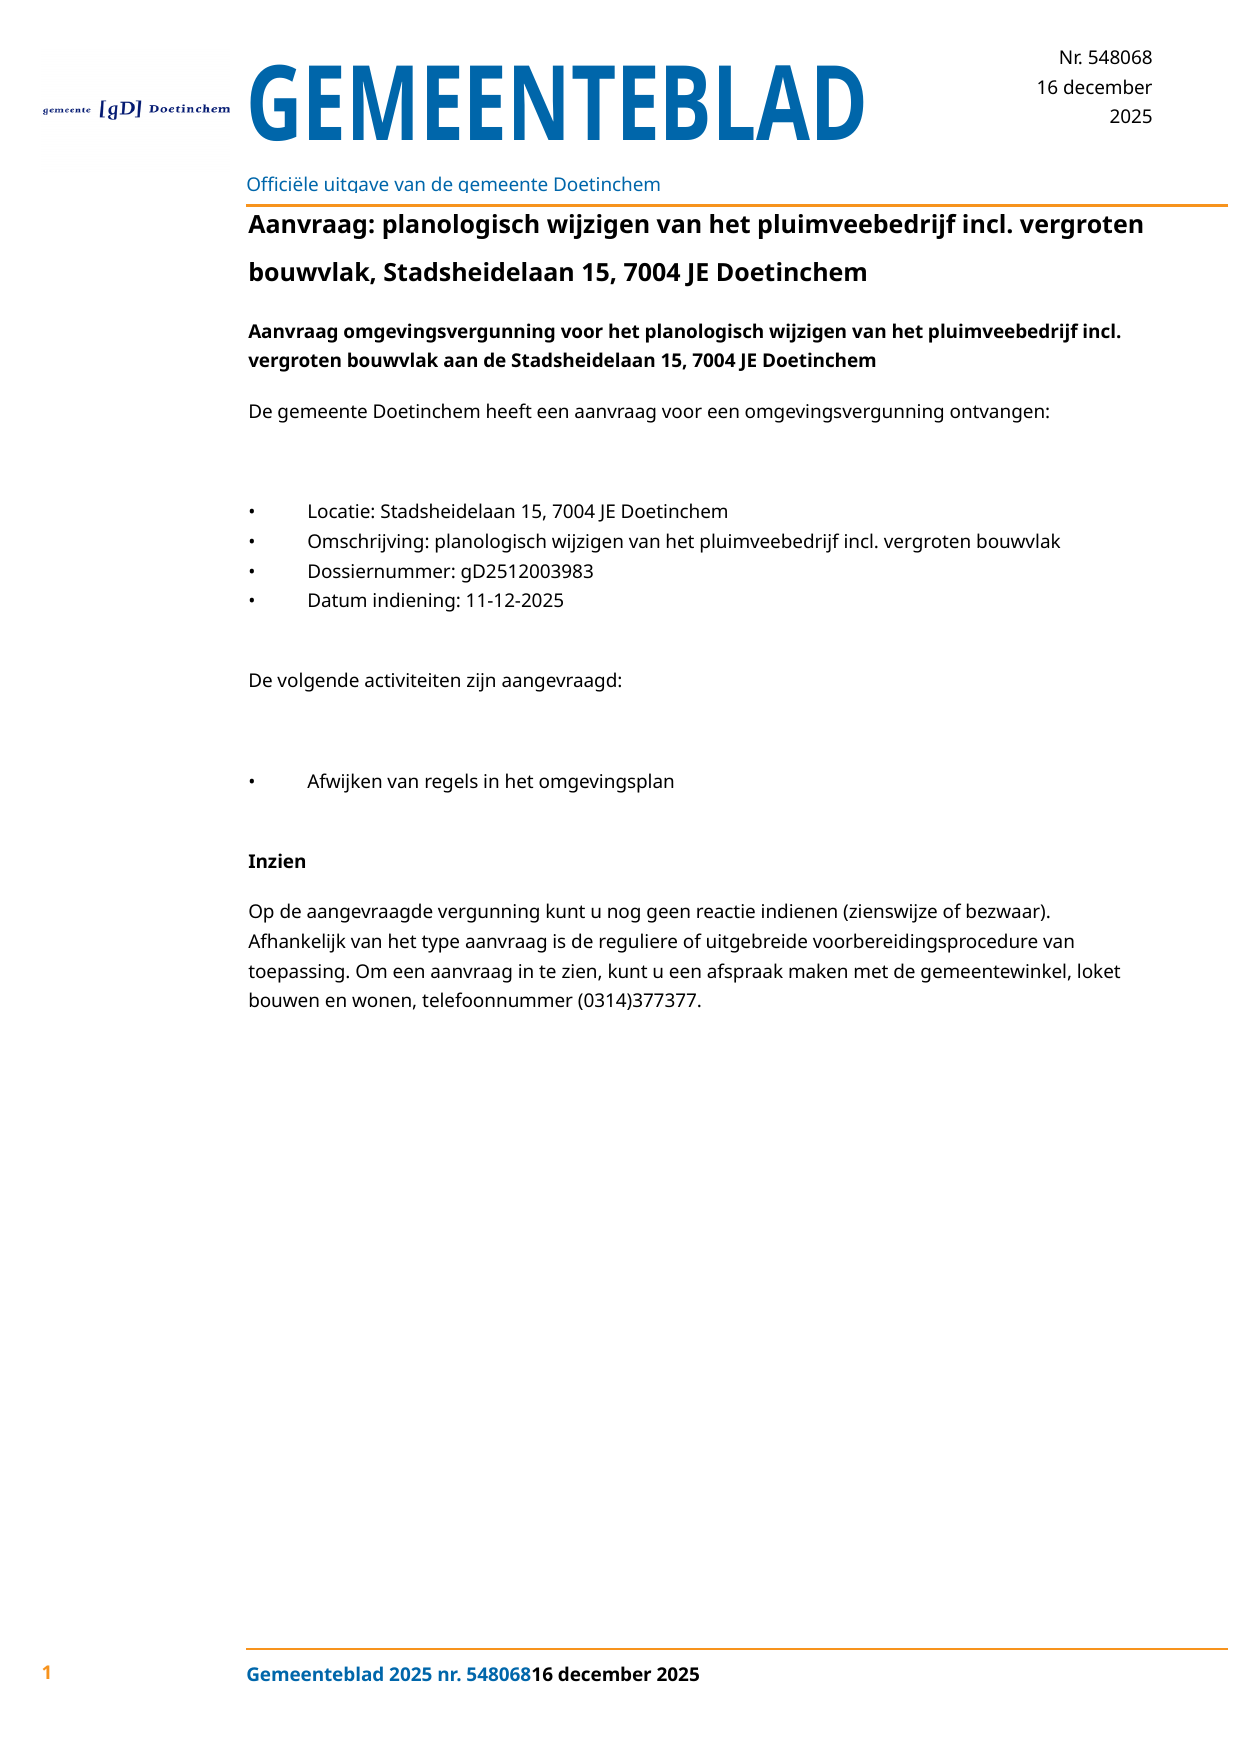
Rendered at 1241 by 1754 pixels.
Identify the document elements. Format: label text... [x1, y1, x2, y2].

list Locatie: Stadsheidelaan 15, 7004 JE Doetinchem [248, 499, 1152, 524]
list Dossiernummer: gD2512003983 [248, 558, 1152, 584]
text Aanvraag omgevingsvergunning voor het planologisch wijzigen van het pluimveebedrijf incl. vergroten bouwvlak aan de Stadsheidelaan 15, 7004 JE Doetinchem [248, 318, 1152, 373]
list Datum indiening: 11-12-2025 [248, 587, 1152, 613]
text De gemeente Doetinchem heeft een aanvraag voor een omgevingsvergunning ontvangen: [248, 398, 1152, 424]
text De volgende activiteiten zijn aangevraagd: [248, 667, 1152, 693]
text Aanvraag: planologisch wijzigen van het pluimveebedrijf incl. vergroten bouwvlak, Stadsheidelaan 15, 7004 JE Doetinchem [248, 207, 1152, 288]
list Afwijken van regels in het omgevingsplan [248, 768, 1152, 794]
text Op de aangevraagde vergunning kunt u nog geen reactie indienen (zienswijze of bezwaar). Afhankelijk van het type aanvraag is de reguliere of uitgebreide voorbereidingsprocedure van toepassing. Om een aanvraag in te zien, kunt u een afspraak maken met de gemeentewinkel, loket bouwen en wonen, telefoonnummer (0314)377377. [248, 899, 1152, 1013]
list Omschrijving: planologisch wijzigen van het pluimveebedrijf incl. vergroten bouwvlak [248, 528, 1152, 554]
picture [41, 47, 231, 172]
text Inzien [248, 848, 1152, 874]
